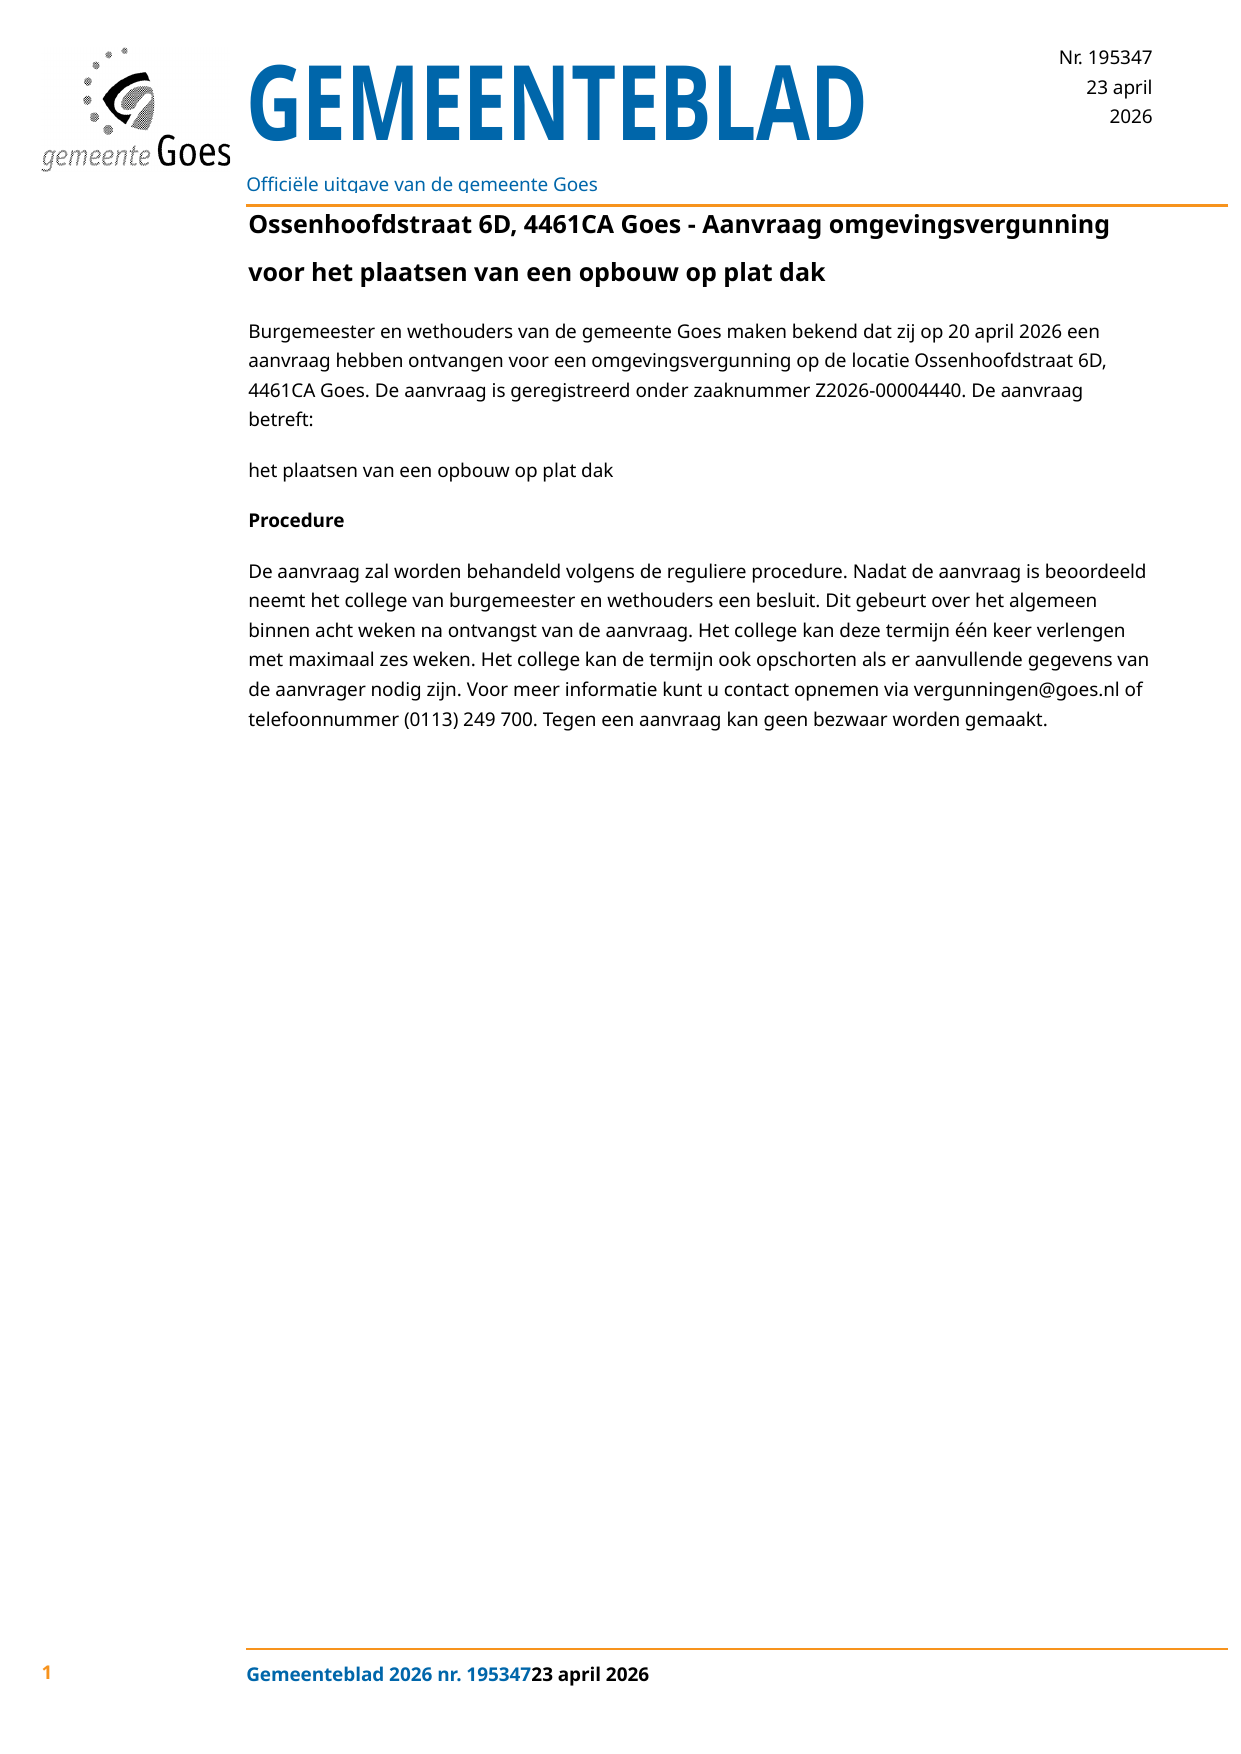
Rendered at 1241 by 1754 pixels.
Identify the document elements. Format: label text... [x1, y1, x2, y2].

picture [41, 47, 231, 172]
text De aanvraag zal worden behandeld volgens de reguliere procedure. Nadat de aanvraag is beoordeeld neemt het college van burgemeester en wethouders een besluit. Dit gebeurt over het algemeen binnen acht weken na ontvangst van de aanvraag. Het college kan deze termijn één keer verlengen met maximaal zes weken. Het college kan de termijn ook opschorten als er aanvullende gegevens van de aanvrager nodig zijn. Voor meer informatie kunt u contact opnemen via vergunningen@goes.nl of telefoonnummer (0113) 249 700. Tegen een aanvraag kan geen bezwaar worden gemaakt. [248, 558, 1152, 732]
text het plaatsen van een opbouw op plat dak [248, 457, 1152, 483]
text Ossenhoofdstraat 6D, 4461CA Goes - Aanvraag omgevingsvergunning voor het plaatsen van een opbouw op plat dak [248, 207, 1152, 288]
text Procedure [248, 507, 1152, 533]
text Burgemeester en wethouders van de gemeente Goes maken bekend dat zij op 20 april 2026 een aanvraag hebben ontvangen voor een omgevingsvergunning op de locatie Ossenhoofdstraat 6D, 4461CA Goes. De aanvraag is geregistreerd onder zaaknummer Z2026-00004440. De aanvraag betreft: [248, 318, 1152, 432]
